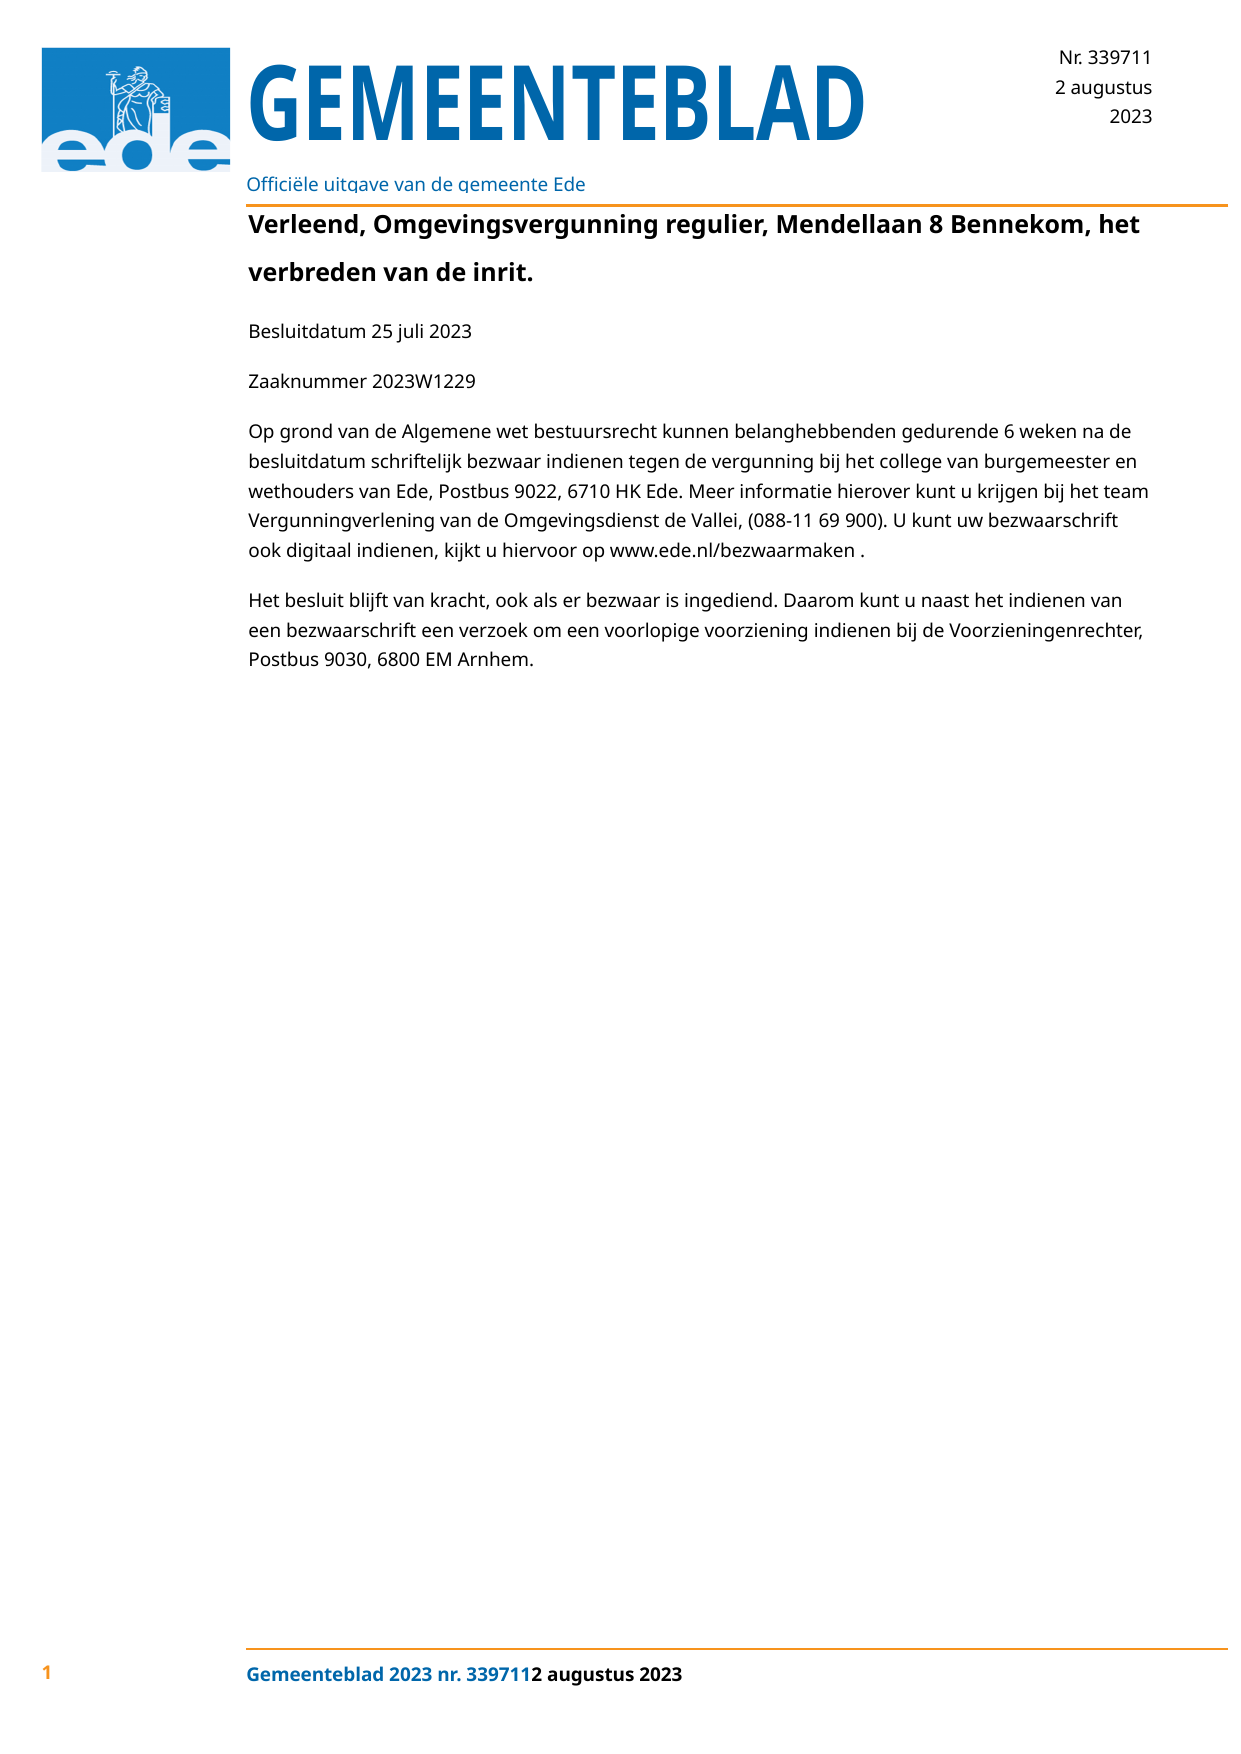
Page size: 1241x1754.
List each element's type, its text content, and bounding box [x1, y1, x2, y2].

text Besluitdatum 25 juli 2023 [248, 318, 1152, 344]
picture [41, 47, 231, 172]
text Verleend, Omgevingsvergunning regulier, Mendellaan 8 Bennekom, het verbreden van de inrit. [248, 207, 1152, 288]
text Op grond van de Algemene wet bestuursrecht kunnen belanghebbenden gedurende 6 weken na de besluitdatum schriftelijk bezwaar indienen tegen de vergunning bij het college van burgemeester en wethouders van Ede, Postbus 9022, 6710 HK Ede. Meer informatie hierover kunt u krijgen bij het team Vergunningverlening van de Omgevingsdienst de Vallei, (088-11 69 900). U kunt uw bezwaarschrift ook digitaal indienen, kijkt u hiervoor op www.ede.nl/bezwaarmaken . [248, 419, 1152, 563]
text Zaaknummer 2023W1229 [248, 368, 1152, 394]
text Het besluit blijft van kracht, ook als er bezwaar is ingediend. Daarom kunt u naast het indienen van een bezwaarschrift een verzoek om een voorlopige voorziening indienen bij de Voorzieningenrechter, Postbus 9030, 6800 EM Arnhem. [248, 587, 1152, 672]
